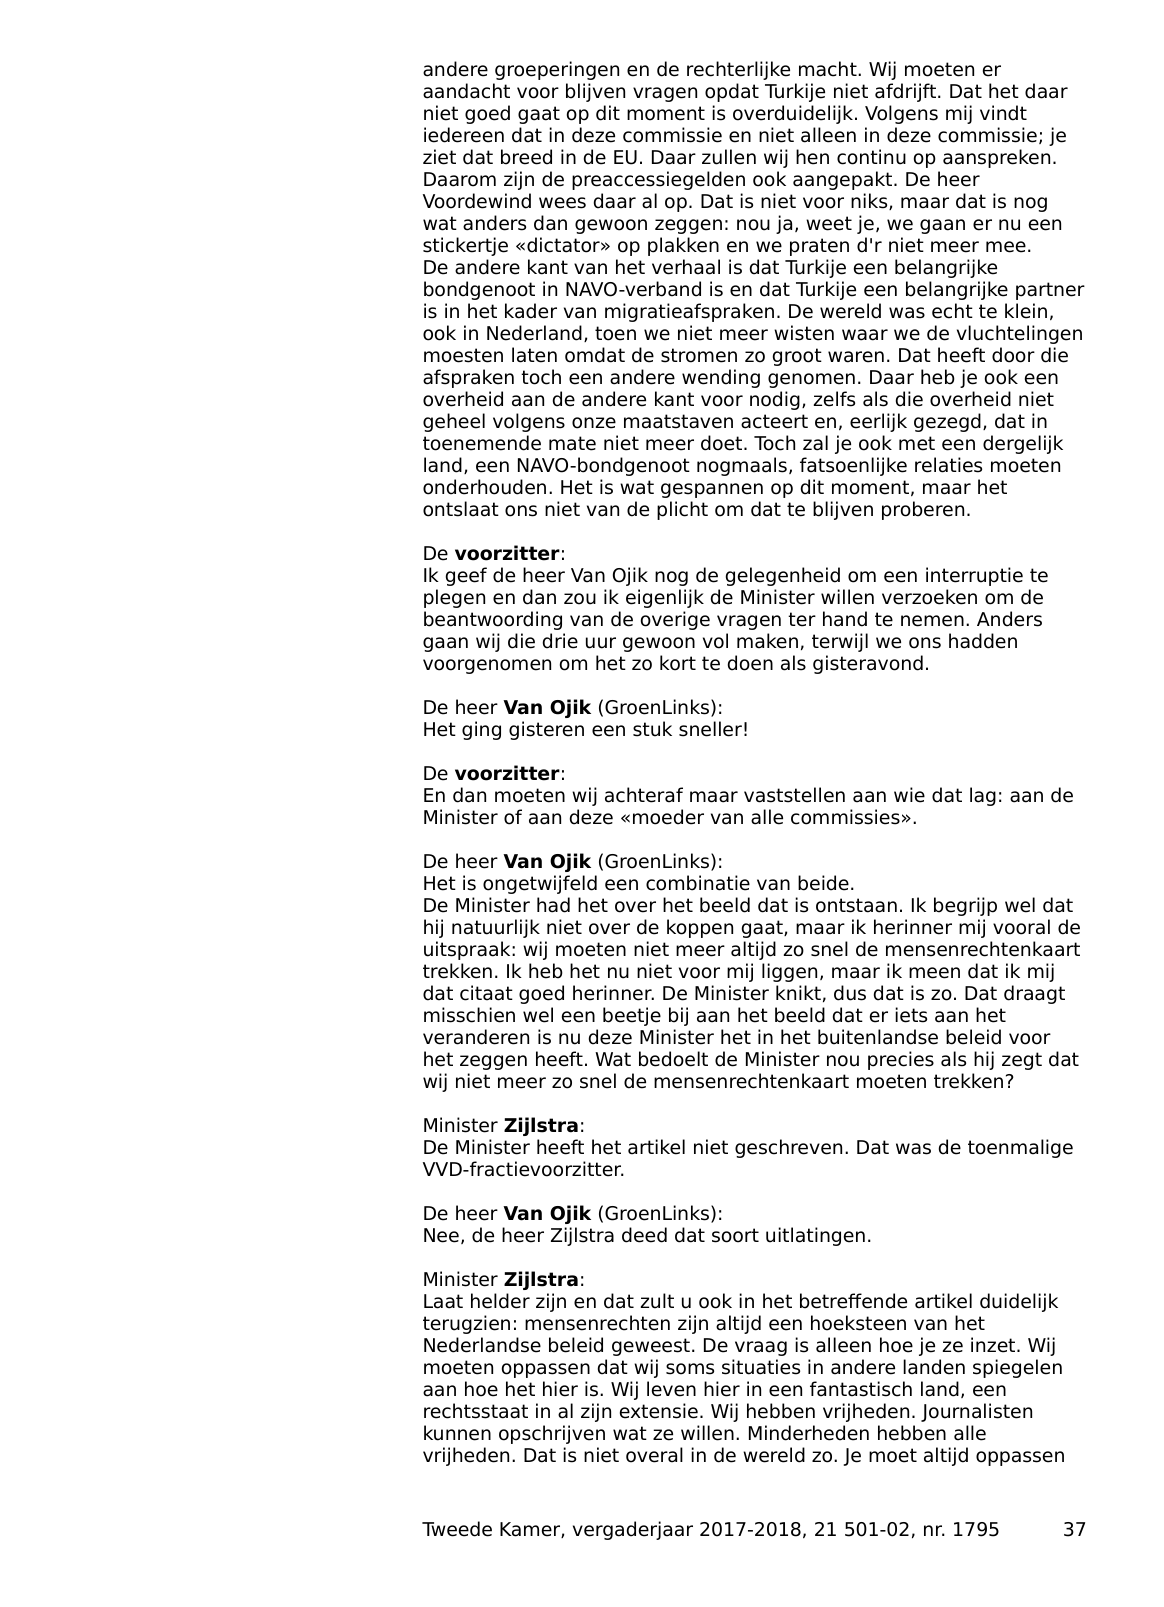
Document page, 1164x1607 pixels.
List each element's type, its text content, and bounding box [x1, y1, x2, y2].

text Minister Zijlstra: [422, 1269, 1087, 1291]
text Ik geef de heer Van Ojik nog de gelegenheid om een interruptie te plegen en dan zou ik eigenlijk de Minister willen verzoeken om de beantwoording van de overige vragen ter hand te nemen. Anders gaan wij die drie uur gewoon vol maken, terwijl we ons hadden voorgenomen om het zo kort te doen als gisteravond. [422, 565, 1087, 675]
text En dan moeten wij achteraf maar vaststellen aan wie dat lag: aan de Minister of aan deze «moeder van alle commissies». [422, 785, 1087, 829]
text Nee, de heer Zijlstra deed dat soort uitlatingen. [422, 1225, 1087, 1247]
text De heer Van Ojik (GroenLinks): [422, 1203, 1087, 1225]
text De heer Van Ojik (GroenLinks): [422, 851, 1087, 873]
text Laat helder zijn en dat zult u ook in het betreffende artikel duidelijk terugzien: mensenrechten zijn altijd een hoeksteen van het Nederlandse beleid geweest. De vraag is alleen hoe je ze inzet. Wij moeten oppassen dat wij soms situaties in andere landen spiegelen aan hoe het hier is. Wij leven hier in een fantastisch land, een rechtsstaat in al zijn extensie. Wij hebben vrijheden. Journalisten kunnen opschrijven wat ze willen. Minderheden hebben alle vrijheden. Dat is niet overal in de wereld zo. Je moet altijd oppassen [422, 1291, 1087, 1467]
text andere groeperingen en de rechterlijke macht. Wij moeten er aandacht voor blijven vragen opdat Turkije niet afdrijft. Dat het daar niet goed gaat op dit moment is overduidelijk. Volgens mij vindt iedereen dat in deze commissie en niet alleen in deze commissie; je ziet dat breed in de EU. Daar zullen wij hen continu op aanspreken. Daarom zijn de preaccessiegelden ook aangepakt. De heer Voordewind wees daar al op. Dat is niet voor niks, maar dat is nog wat anders dan gewoon zeggen: nou ja, weet je, we gaan er nu een stickertje «dictator» op plakken en we praten d'r niet meer mee. [422, 59, 1087, 257]
text De andere kant van het verhaal is dat Turkije een belangrijke bondgenoot in NAVO-verband is en dat Turkije een belangrijke partner is in het kader van migratieafspraken. De wereld was echt te klein, ook in Nederland, toen we niet meer wisten waar we de vluchtelingen moesten laten omdat de stromen zo groot waren. Dat heeft door die afspraken toch een andere wending genomen. Daar heb je ook een overheid aan de andere kant voor nodig, zelfs als die overheid niet geheel volgens onze maatstaven acteert en, eerlijk gezegd, dat in toenemende mate niet meer doet. Toch zal je ook met een dergelijk land, een NAVO-bondgenoot nogmaals, fatsoenlijke relaties moeten onderhouden. Het is wat gespannen op dit moment, maar het ontslaat ons niet van de plicht om dat te blijven proberen. [422, 257, 1087, 521]
text De heer Van Ojik (GroenLinks): [422, 697, 1087, 719]
text De voorzitter: [422, 543, 1087, 565]
text Het ging gisteren een stuk sneller! [422, 719, 1087, 741]
text Minister Zijlstra: [422, 1115, 1087, 1137]
text De Minister heeft het artikel niet geschreven. Dat was de toenmalige VVD-fractievoorzitter. [422, 1137, 1087, 1181]
text Het is ongetwijfeld een combinatie van beide. [422, 873, 1087, 895]
text De Minister had het over het beeld dat is ontstaan. Ik begrijp wel dat hij natuurlijk niet over de koppen gaat, maar ik herinner mij vooral de uitspraak: wij moeten niet meer altijd zo snel de mensenrechtenkaart trekken. Ik heb het nu niet voor mij liggen, maar ik meen dat ik mij dat citaat goed herinner. De Minister knikt, dus dat is zo. Dat draagt misschien wel een beetje bij aan het beeld dat er iets aan het veranderen is nu deze Minister het in het buitenlandse beleid voor het zeggen heeft. Wat bedoelt de Minister nou precies als hij zegt dat wij niet meer zo snel de mensenrechtenkaart moeten trekken? [422, 895, 1087, 1093]
text De voorzitter: [422, 763, 1087, 785]
